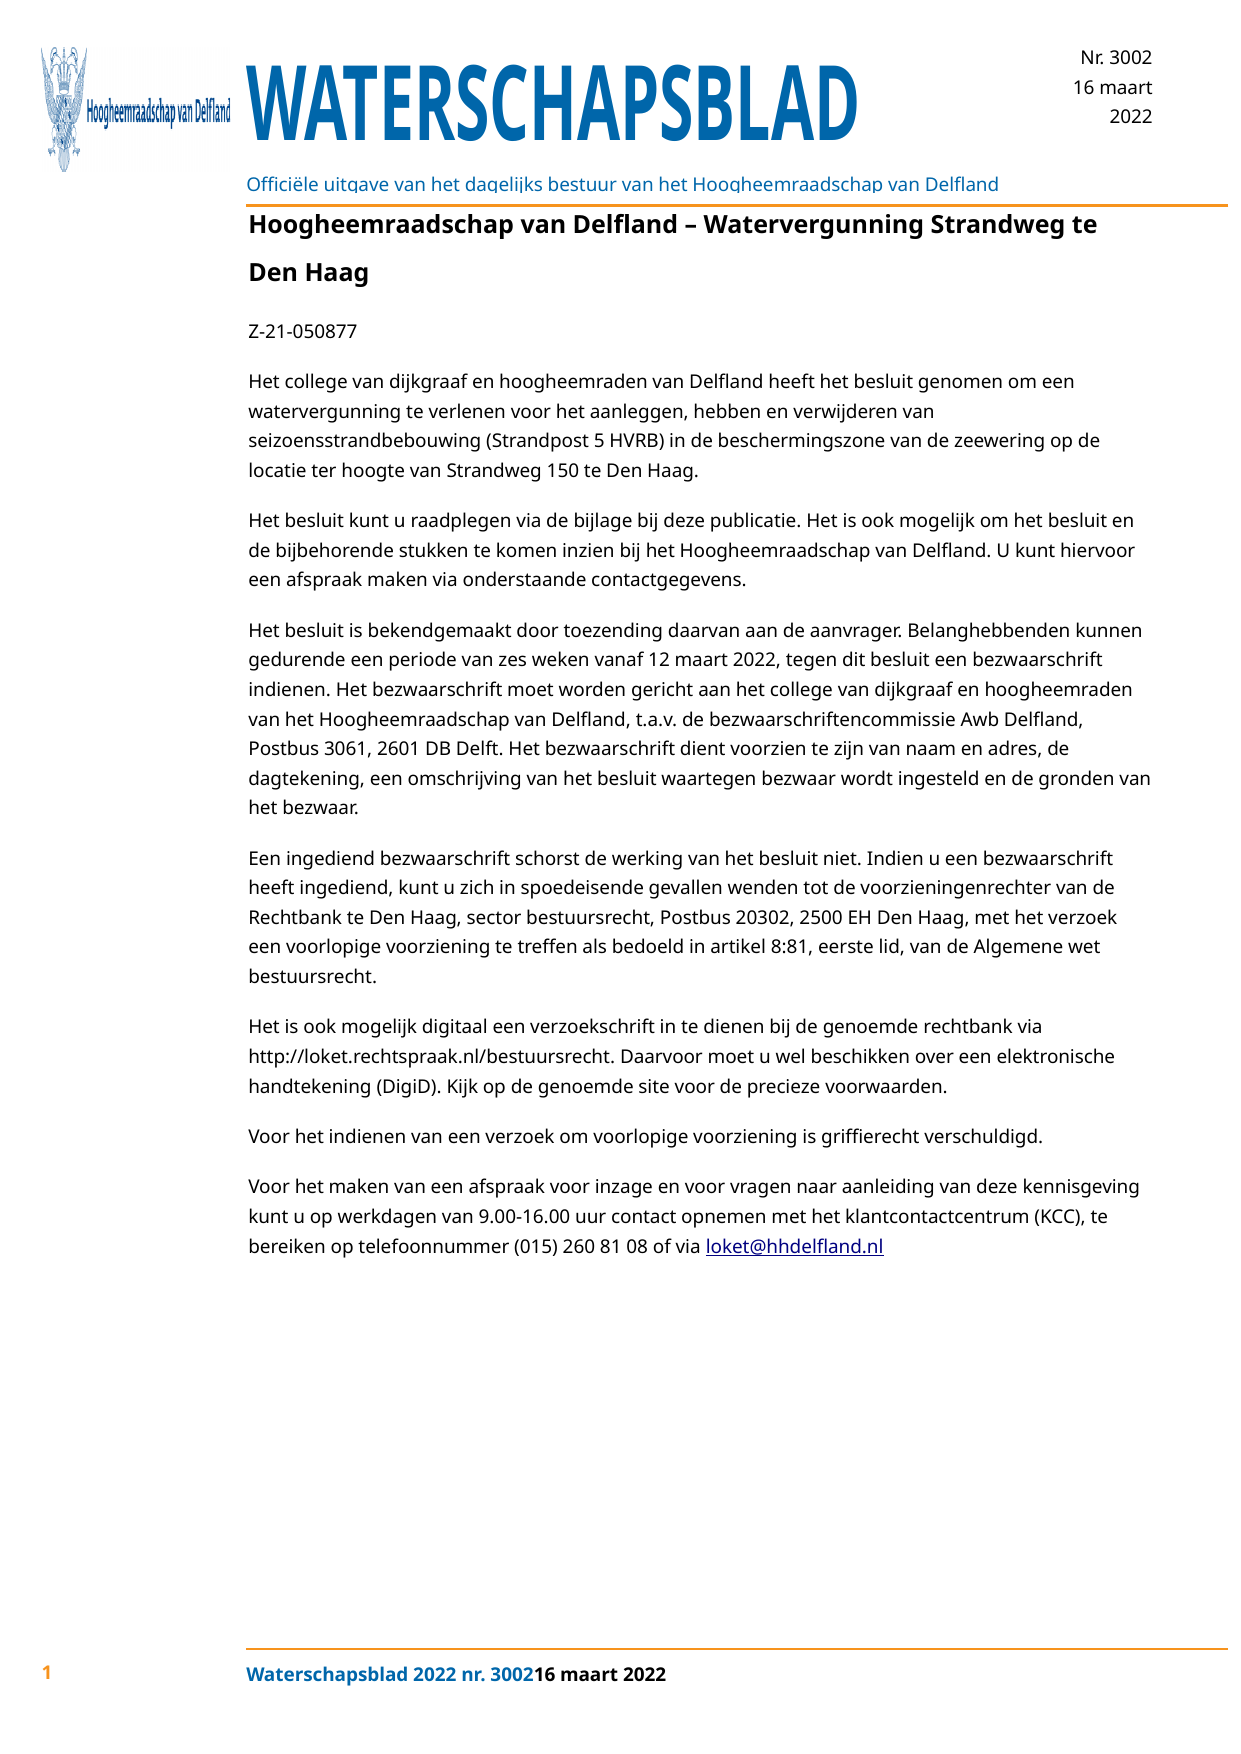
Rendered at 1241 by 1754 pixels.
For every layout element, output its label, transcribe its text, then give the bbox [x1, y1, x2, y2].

picture [41, 47, 231, 172]
text Hoogheemraadschap van Delfland – Watervergunning Strandweg te Den Haag [248, 207, 1152, 288]
text Het is ook mogelijk digitaal een verzoekschrift in te dienen bij de genoemde rechtbank via http://loket.rechtspraak.nl/bestuursrecht. Daarvoor moet u wel beschikken over een elektronische handtekening (DigiD). Kijk op de genoemde site voor de precieze voorwaarden. [248, 1014, 1152, 1099]
text Voor het indienen van een verzoek om voorlopige voorziening is griffierecht verschuldigd. [248, 1123, 1152, 1149]
text Het besluit kunt u raadplegen via de bijlage bij deze publicatie. Het is ook mogelijk om het besluit en de bijbehorende stukken te komen inzien bij het Hoogheemraadschap van Delfland. U kunt hiervoor een afspraak maken via onderstaande contactgegevens. [248, 507, 1152, 592]
text Een ingediend bezwaarschrift schorst de werking van het besluit niet. Indien u een bezwaarschrift heeft ingediend, kunt u zich in spoedeisende gevallen wenden tot de voorzieningenrechter van de Rechtbank te Den Haag, sector bestuursrecht, Postbus 20302, 2500 EH Den Haag, met het verzoek een voorlopige voorziening te treffen als bedoeld in artikel 8:81, eerste lid, van de Algemene wet bestuursrecht. [248, 845, 1152, 989]
text Het besluit is bekendgemaakt door toezending daarvan aan de aanvrager. Belanghebbenden kunnen gedurende een periode van zes weken vanaf 12 maart 2022, tegen dit besluit een bezwaarschrift indienen. Het bezwaarschrift moet worden gericht aan het college van dijkgraaf en hoogheemraden van het Hoogheemraadschap van Delfland, t.a.v. de bezwaarschriftencommissie Awb Delfland, Postbus 3061, 2601 DB Delft. Het bezwaarschrift dient voorzien te zijn van naam en adres, de dagtekening, een omschrijving van het besluit waartegen bezwaar wordt ingesteld en de gronden van het bezwaar. [248, 617, 1152, 820]
text Voor het maken van een afspraak voor inzage en voor vragen naar aanleiding van deze kennisgeving kunt u op werkdagen van 9.00-16.00 uur contact opnemen met het klantcontactcentrum (KCC), te bereiken op telefoonnummer (015) 260 81 08 of via loket@hhdelfland.nl [248, 1174, 1152, 1259]
text Het college van dijkgraaf en hoogheemraden van Delfland heeft het besluit genomen om een watervergunning te verlenen voor het aanleggen, hebben en verwijderen van seizoensstrandbebouwing (Strandpost 5 HVRB) in de beschermingszone van de zeewering op de locatie ter hoogte van Strandweg 150 te Den Haag. [248, 368, 1152, 483]
text Z-21-050877 [248, 318, 1152, 344]
